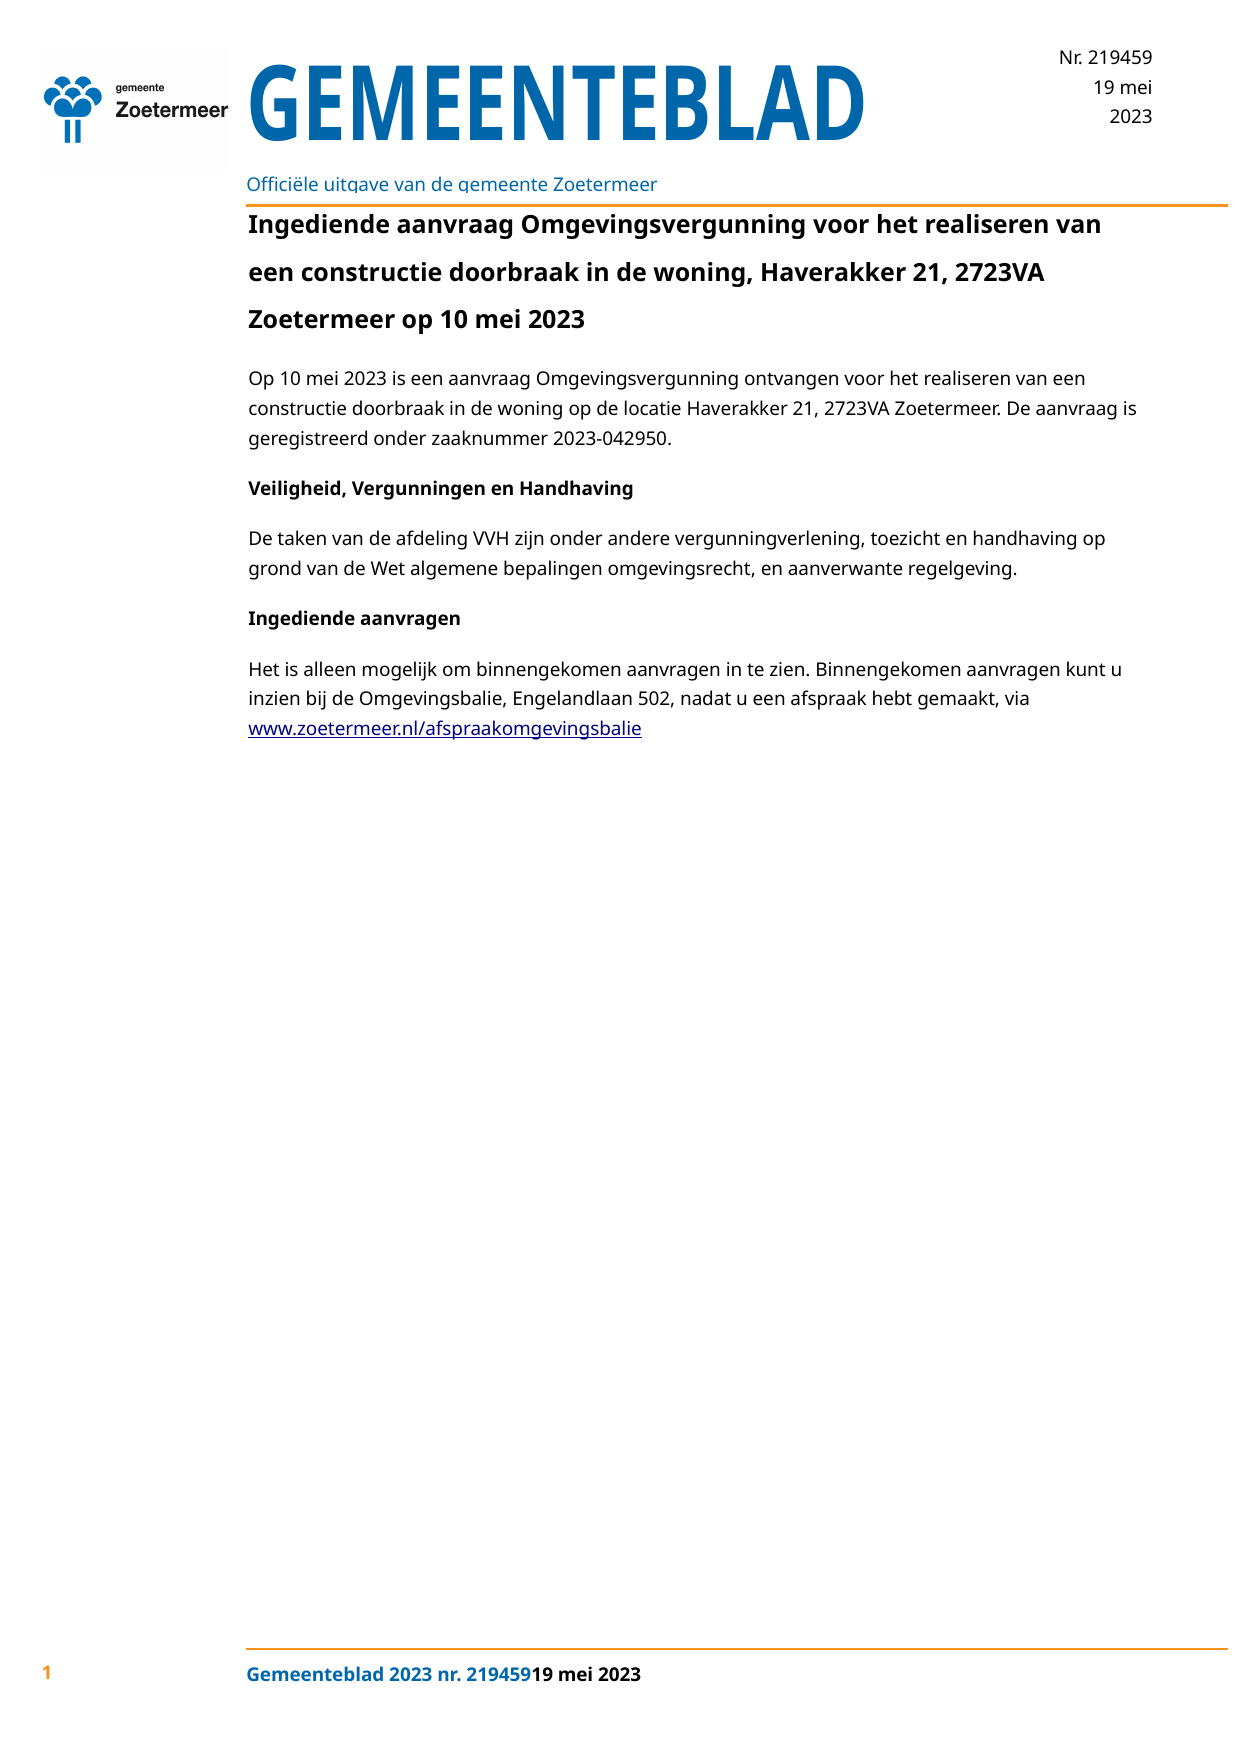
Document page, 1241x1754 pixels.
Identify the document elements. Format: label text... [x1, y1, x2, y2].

text Op 10 mei 2023 is een aanvraag Omgevingsvergunning ontvangen voor het realiseren van een constructie doorbraak in de woning op de locatie Haverakker 21, 2723VA Zoetermeer. De aanvraag is geregistreerd onder zaaknummer 2023-042950. [248, 366, 1152, 450]
text Het is alleen mogelijk om binnengekomen aanvragen in te zien. Binnengekomen aanvragen kunt u inzien bij de Omgevingsbalie, Engelandlaan 502, nadat u een afspraak hebt gemaakt, via www.zoetermeer.nl/afspraakomgevingsbalie [248, 656, 1152, 741]
text De taken van de afdeling VVH zijn onder andere vergunningverlening, toezicht en handhaving op grond van de Wet algemene bepalingen omgevingsrecht, en aanverwante regelgeving. [248, 526, 1152, 581]
picture [41, 47, 231, 172]
text Ingediende aanvraag Omgevingsvergunning voor het realiseren van een constructie doorbraak in de woning, Haverakker 21, 2723VA Zoetermeer op 10 mei 2023 [248, 207, 1152, 336]
text Ingediende aanvragen [248, 606, 1152, 631]
text Veiligheid, Vergunningen en Handhaving [248, 475, 1152, 501]
